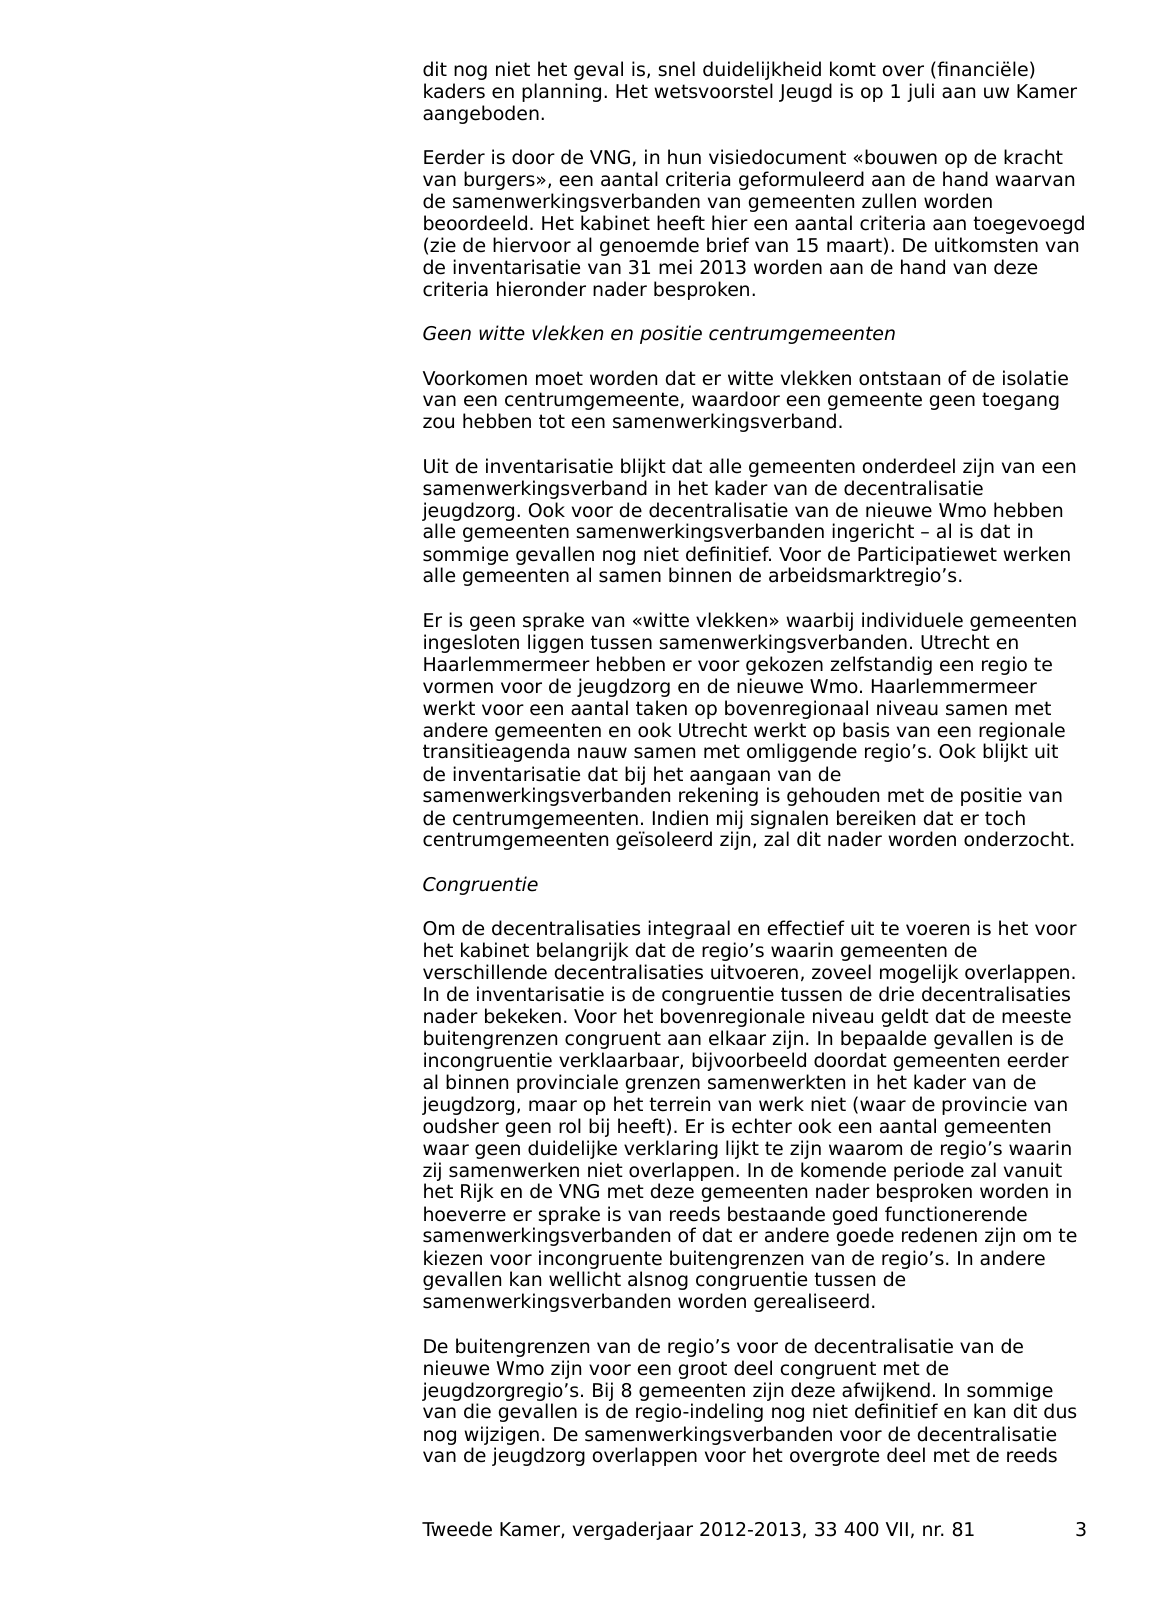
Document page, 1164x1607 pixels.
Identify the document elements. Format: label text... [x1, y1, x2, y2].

text De buitengrenzen van de regio’s voor de decentralisatie van de nieuwe Wmo zijn voor een groot deel congruent met de jeugdzorgregio’s. Bij 8 gemeenten zijn deze afwijkend. In sommige van die gevallen is de regio-indeling nog niet definitief en kan dit dus nog wijzigen. De samenwerkingsverbanden voor de decentralisatie van de jeugdzorg overlappen voor het overgrote deel met de reeds [422, 1336, 1087, 1467]
subtitle Geen witte vlekken en positie centrumgemeenten [422, 323, 1087, 345]
text Voorkomen moet worden dat er witte vlekken ontstaan of de isolatie van een centrumgemeente, waardoor een gemeente geen toegang zou hebben tot een samenwerkingsverband. [422, 367, 1087, 433]
text Om de decentralisaties integraal en effectief uit te voeren is het voor het kabinet belangrijk dat de regio’s waarin gemeenten de verschillende decentralisaties uitvoeren, zoveel mogelijk overlappen. In de inventarisatie is de congruentie tussen de drie decentralisaties nader bekeken. Voor het bovenregionale niveau geldt dat de meeste buitengrenzen congruent aan elkaar zijn. In bepaalde gevallen is de incongruentie verklaarbaar, bijvoorbeeld doordat gemeenten eerder al binnen provinciale grenzen samenwerkten in het kader van de jeugdzorg, maar op het terrein van werk niet (waar de provincie van oudsher geen rol bij heeft). Er is echter ook een aantal gemeenten waar geen duidelijke verklaring lijkt te zijn waarom de regio’s waarin zij samenwerken niet overlappen. In de komende periode zal vanuit het Rijk en de VNG met deze gemeenten nader besproken worden in hoeverre er sprake is van reeds bestaande goed functionerende samenwerkingsverbanden of dat er andere goede redenen zijn om te kiezen voor incongruente buitengrenzen van de regio’s. In andere gevallen kan wellicht alsnog congruentie tussen de samenwerkingsverbanden worden gerealiseerd. [422, 918, 1087, 1313]
text dit nog niet het geval is, snel duidelijkheid komt over (financiële) kaders en planning. Het wetsvoorstel Jeugd is op 1 juli aan uw Kamer aangeboden. [422, 59, 1087, 125]
text Eerder is door de VNG, in hun visiedocument «bouwen op de kracht van burgers», een aantal criteria geformuleerd aan de hand waarvan de samenwerkingsverbanden van gemeenten zullen worden beoordeeld. Het kabinet heeft hier een aantal criteria aan toegevoegd (zie de hiervoor al genoemde brief van 15 maart). De uitkomsten van de inventarisatie van 31 mei 2013 worden aan de hand van deze criteria hieronder nader besproken. [422, 147, 1087, 301]
subtitle Congruentie [422, 873, 1087, 896]
text Er is geen sprake van «witte vlekken» waarbij individuele gemeenten ingesloten liggen tussen samenwerkingsverbanden. Utrecht en Haarlemmermeer hebben er voor gekozen zelfstandig een regio te vormen voor de jeugdzorg en de nieuwe Wmo. Haarlemmermeer werkt voor een aantal taken op bovenregionaal niveau samen met andere gemeenten en ook Utrecht werkt op basis van een regionale transitieagenda nauw samen met omliggende regio’s. Ook blijkt uit de inventarisatie dat bij het aangaan van de samenwerkingsverbanden rekening is gehouden met de positie van de centrumgemeenten. Indien mij signalen bereiken dat er toch centrumgemeenten geïsoleerd zijn, zal dit nader worden onderzocht. [422, 609, 1087, 851]
text Uit de inventarisatie blijkt dat alle gemeenten onderdeel zijn van een samenwerkingsverband in het kader van de decentralisatie jeugdzorg. Ook voor de decentralisatie van de nieuwe Wmo hebben alle gemeenten samenwerkingsverbanden ingericht – al is dat in sommige gevallen nog niet definitief. Voor de Participatiewet werken alle gemeenten al samen binnen de arbeidsmarktregio’s. [422, 456, 1087, 587]
